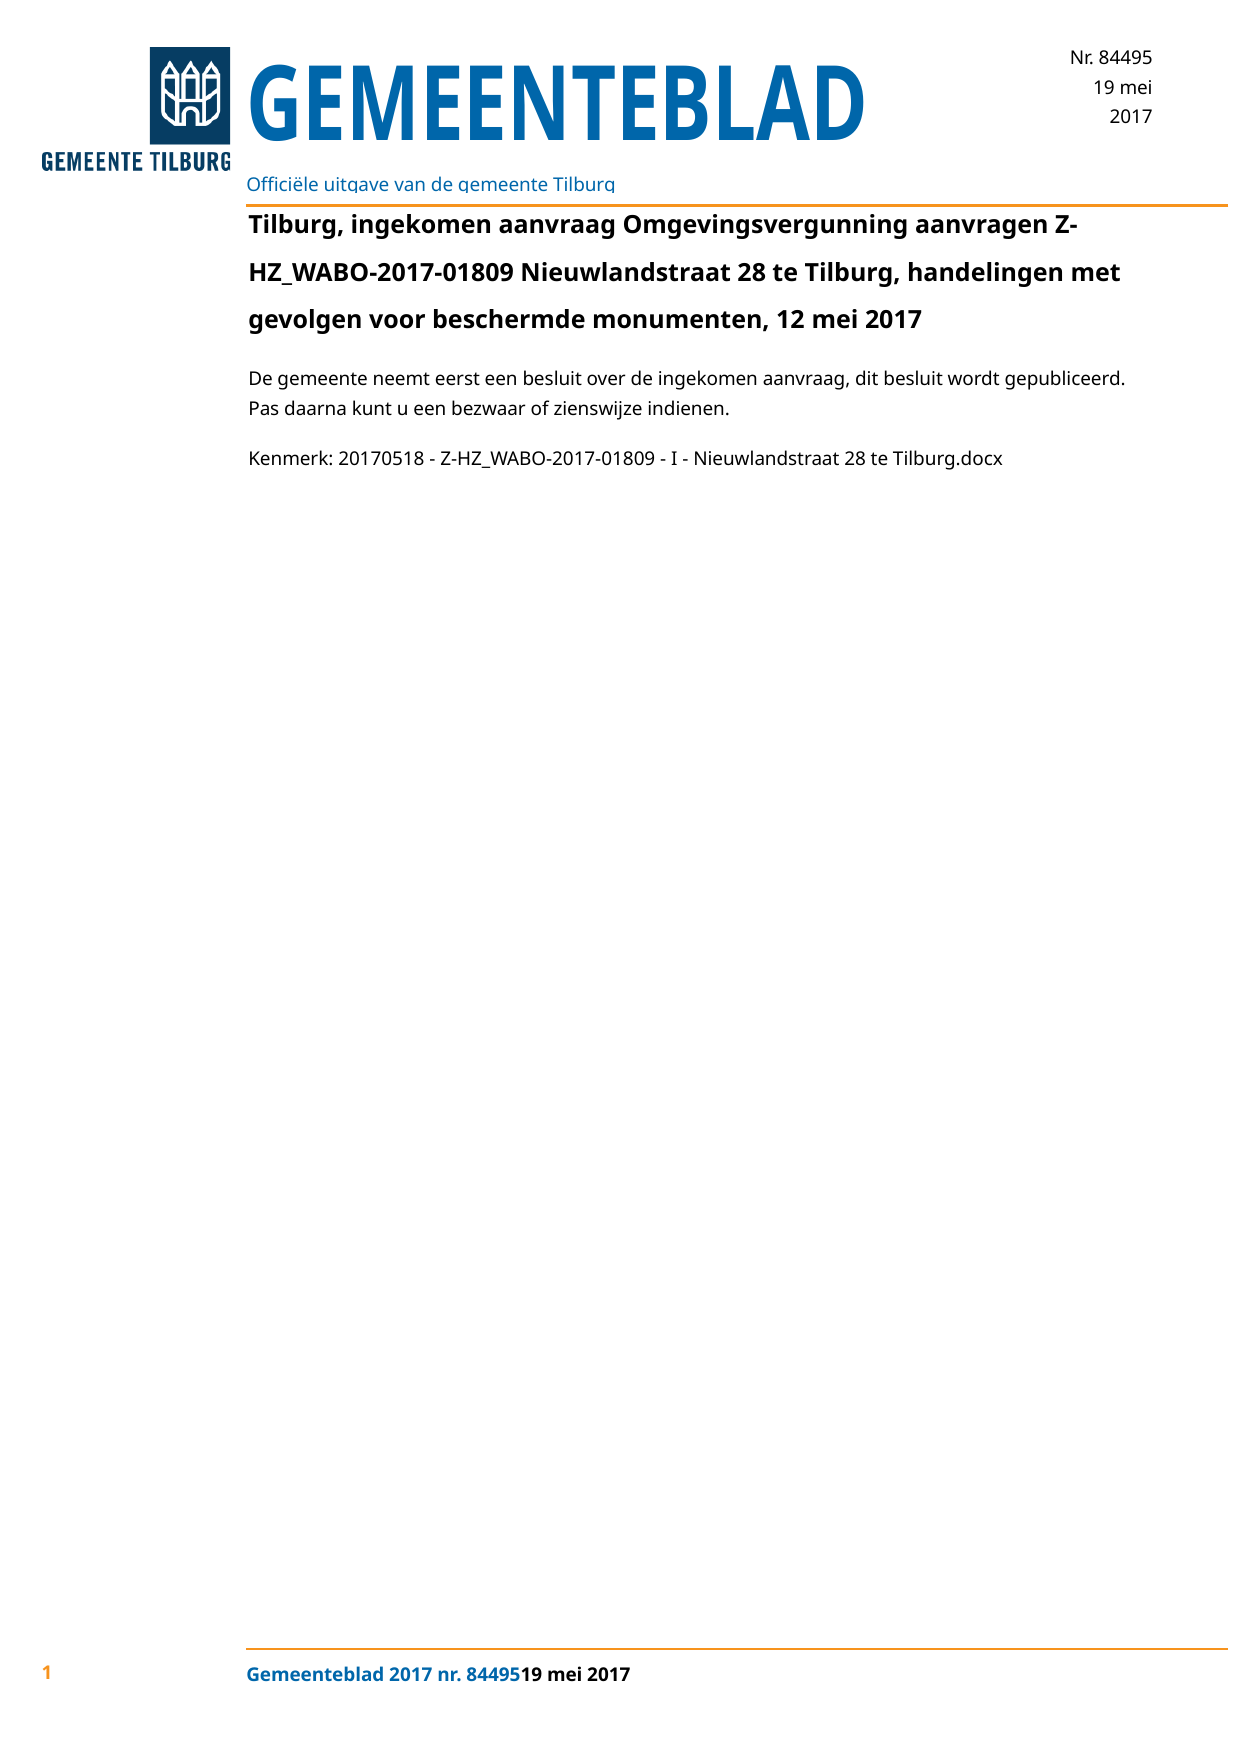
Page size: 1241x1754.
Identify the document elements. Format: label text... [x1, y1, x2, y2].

text De gemeente neemt eerst een besluit over de ingekomen aanvraag, dit besluit wordt gepubliceerd. Pas daarna kunt u een bezwaar of zienswijze indienen. [248, 366, 1152, 421]
text Tilburg, ingekomen aanvraag Omgevingsvergunning aanvragen Z-HZ_WABO-2017-01809 Nieuwlandstraat 28 te Tilburg, handelingen met gevolgen voor beschermde monumenten, 12 mei 2017 [248, 207, 1152, 336]
text Kenmerk: 20170518 - Z-HZ_WABO-2017-01809 - I - Nieuwlandstraat 28 te Tilburg.docx [248, 446, 1152, 471]
picture [41, 47, 231, 172]
